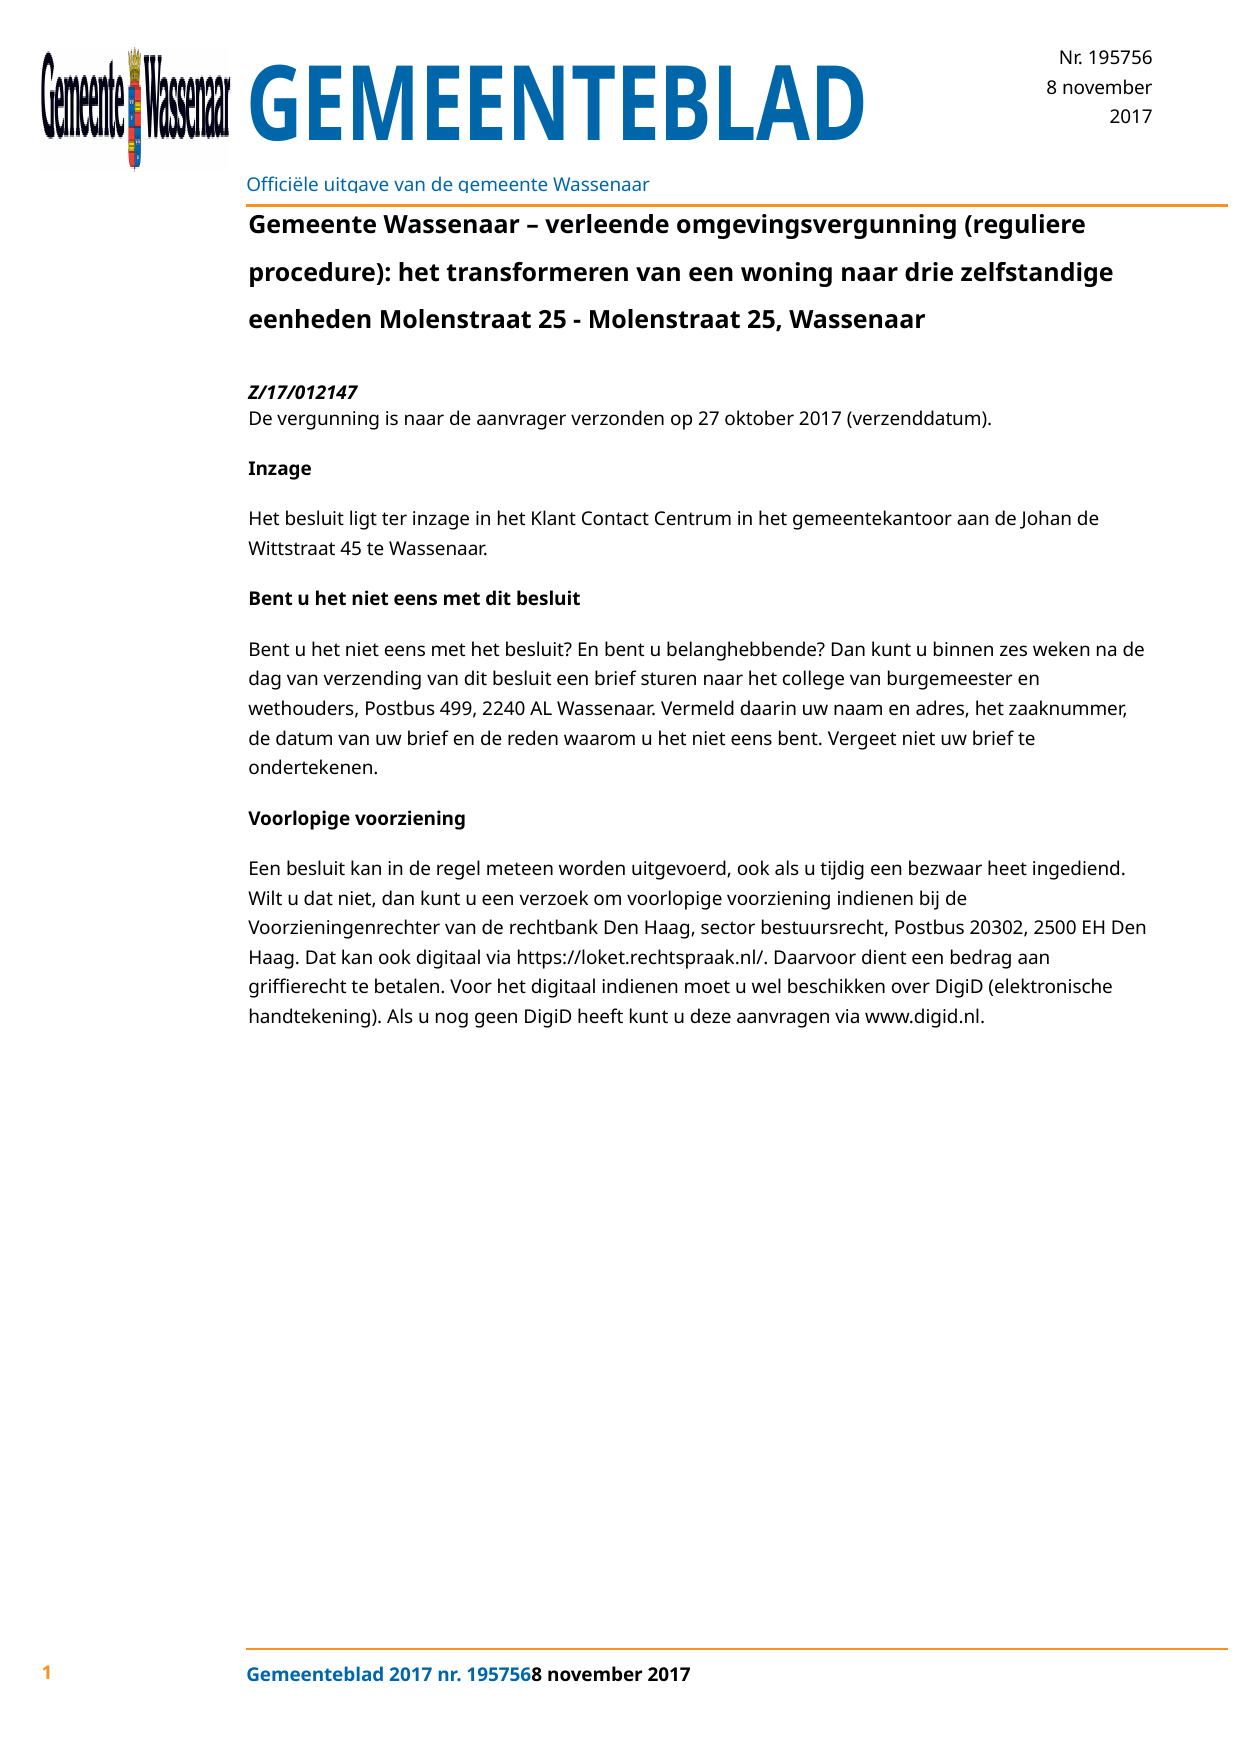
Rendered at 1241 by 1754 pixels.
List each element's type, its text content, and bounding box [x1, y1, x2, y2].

picture [41, 47, 231, 172]
text De vergunning is naar de aanvrager verzonden op 27 oktober 2017 (verzenddatum). [248, 405, 1152, 431]
text Een besluit kan in de regel meteen worden uitgevoerd, ook als u tijdig een bezwaar heet ingediend. Wilt u dat niet, dan kunt u een verzoek om voorlopige voorziening indienen bij de Voorzieningenrechter van de rechtbank Den Haag, sector bestuursrecht, Postbus 20302, 2500 EH Den Haag. Dat kan ook digitaal via https://loket.rechtspraak.nl/. Daarvoor dient een bedrag aan griffierecht te betalen. Voor het digitaal indienen moet u wel beschikken over DigiD (elektronische handtekening). Als u nog geen DigiD heeft kunt u deze aanvragen via www.digid.nl. [248, 855, 1152, 1029]
text Gemeente Wassenaar – verleende omgevingsvergunning (reguliere procedure): het transformeren van een woning naar drie zelfstandige eenheden Molenstraat 25 - Molenstraat 25, Wassenaar [248, 207, 1152, 336]
text Voorlopige voorziening [248, 805, 1152, 831]
text Z/17/012147 [248, 379, 1152, 405]
text Het besluit ligt ter inzage in het Klant Contact Centrum in het gemeentekantoor aan de Johan de Wittstraat 45 te Wassenaar. [248, 506, 1152, 561]
text Inzage [248, 455, 1152, 481]
text Bent u het niet eens met het besluit? En bent u belanghebbende? Dan kunt u binnen zes weken na de dag van verzending van dit besluit een brief sturen naar het college van burgemeester en wethouders, Postbus 499, 2240 AL Wassenaar. Vermeld daarin uw naam en adres, het zaaknummer, de datum van uw brief en de reden waarom u het niet eens bent. Vergeet niet uw brief te ondertekenen. [248, 636, 1152, 780]
text Bent u het niet eens met dit besluit [248, 586, 1152, 611]
